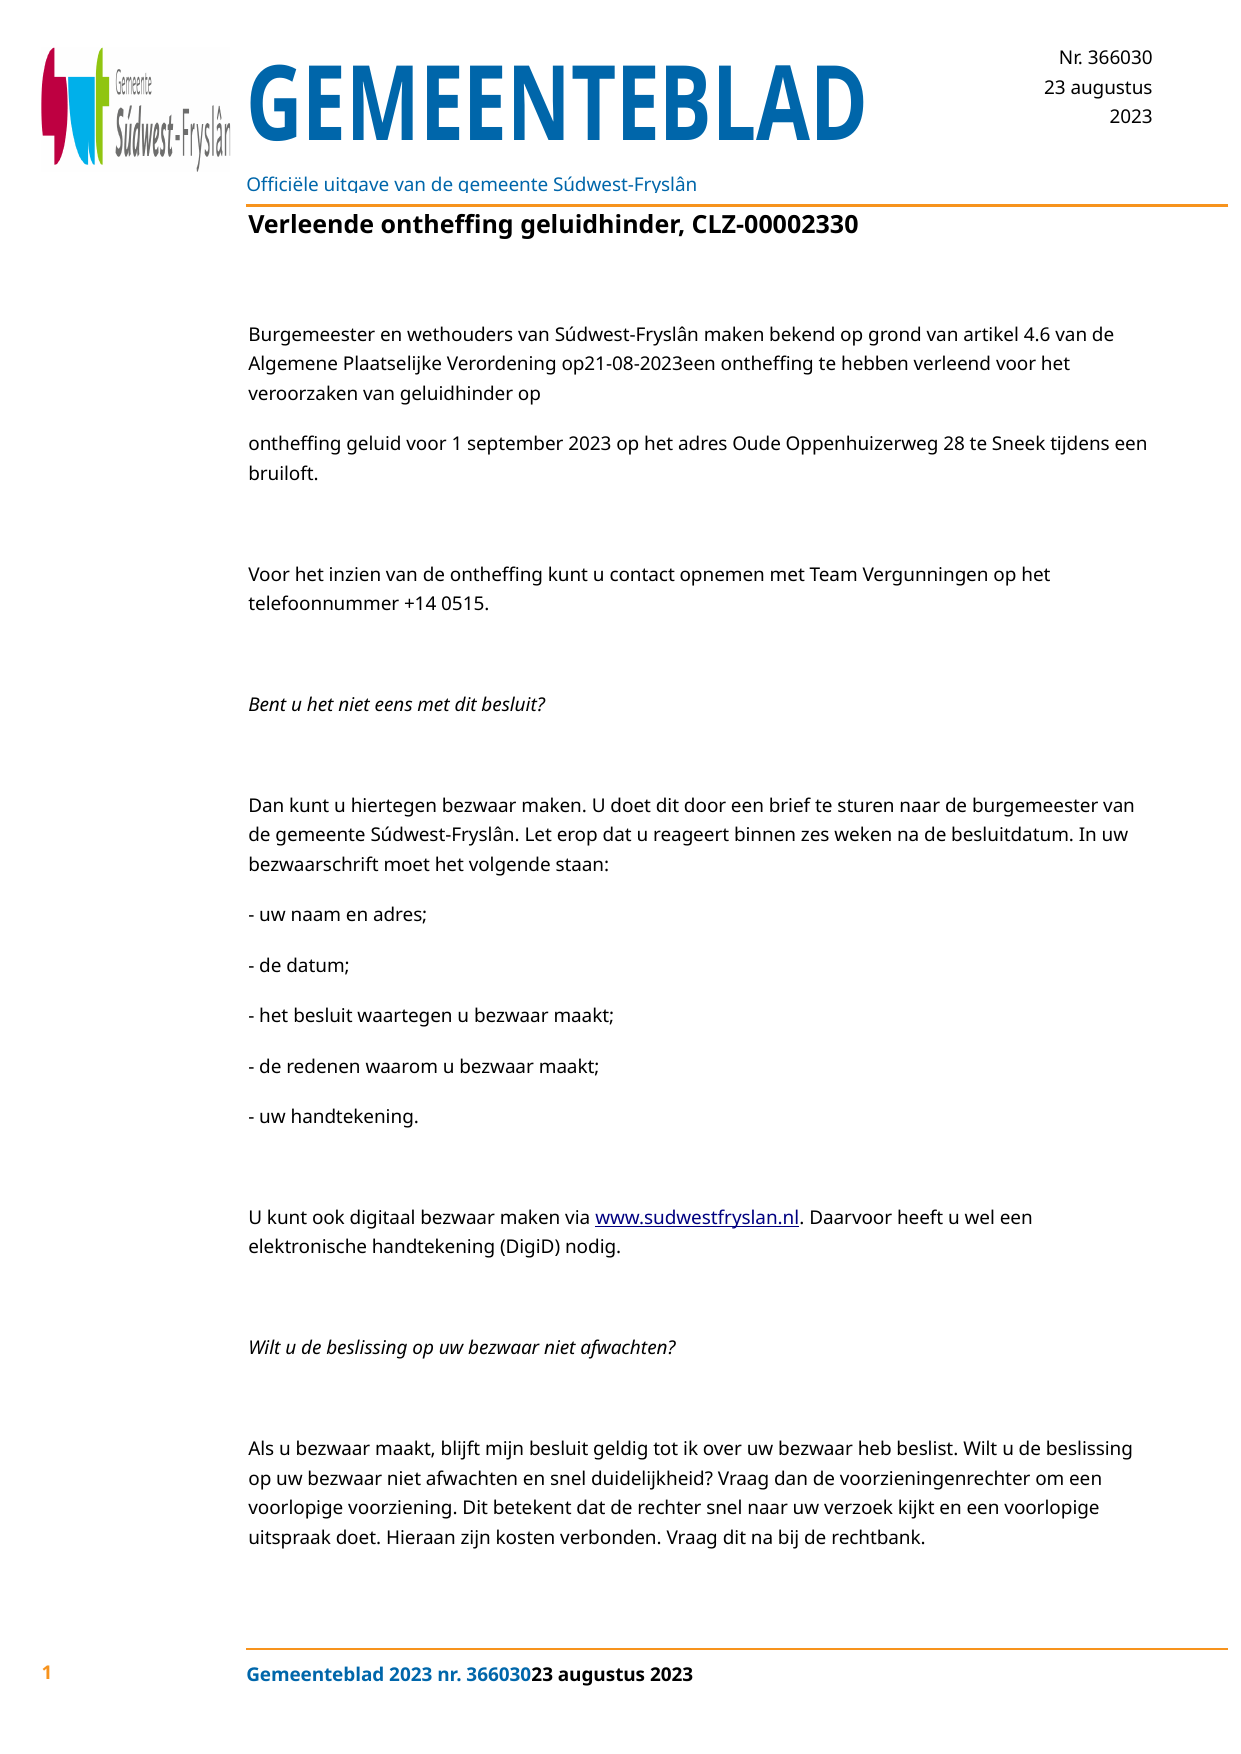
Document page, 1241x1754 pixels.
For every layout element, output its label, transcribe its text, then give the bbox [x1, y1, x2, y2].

text Als u bezwaar maakt, blijft mijn besluit geldig tot ik over uw bezwaar heb beslist. Wilt u de beslissing op uw bezwaar niet afwachten en snel duidelijkheid? Vraag dan de voorzieningenrechter om een voorlopige voorziening. Dit betekent dat de rechter snel naar uw verzoek kijkt en een voorlopige uitspraak doet. Hieraan zijn kosten verbonden. Vraag dit na bij de rechtbank. [248, 1435, 1152, 1550]
text - uw naam en adres; [248, 902, 1152, 927]
text Bent u het niet eens met dit besluit? [248, 691, 1152, 717]
text Burgemeester en wethouders van Súdwest-Fryslân maken bekend op grond van artikel 4.6 van de Algemene Plaatselijke Verordening op21-08-2023een ontheffing te hebben verleend voor het veroorzaken van geluidhinder op [248, 321, 1152, 406]
text Dan kunt u hiertegen bezwaar maken. U doet dit door een brief te sturen naar de burgemeester van de gemeente Súdwest-Fryslân. Let erop dat u reageert binnen zes weken na de besluitdatum. In uw bezwaarschrift moet het volgende staan: [248, 792, 1152, 877]
text - de datum; [248, 952, 1152, 978]
text Verleende ontheffing geluidhinder, CLZ-00002330 [248, 207, 1152, 241]
text - de redenen waarom u bezwaar maakt; [248, 1053, 1152, 1078]
text - uw handtekening. [248, 1103, 1152, 1129]
text Wilt u de beslissing op uw bezwaar niet afwachten? [248, 1334, 1152, 1360]
text Voor het inzien van de ontheffing kunt u contact opnemen met Team Vergunningen op het telefoonnummer +14 0515. [248, 561, 1152, 616]
text U kunt ook digitaal bezwaar maken via www.sudwestfryslan.nl. Daarvoor heeft u wel een elektronische handtekening (DigiD) nodig. [248, 1204, 1152, 1259]
text ontheffing geluid voor 1 september 2023 op het adres Oude Oppenhuizerweg 28 te Sneek tijdens een bruiloft. [248, 430, 1152, 486]
picture [41, 47, 231, 172]
text - het besluit waartegen u bezwaar maakt; [248, 1002, 1152, 1028]
